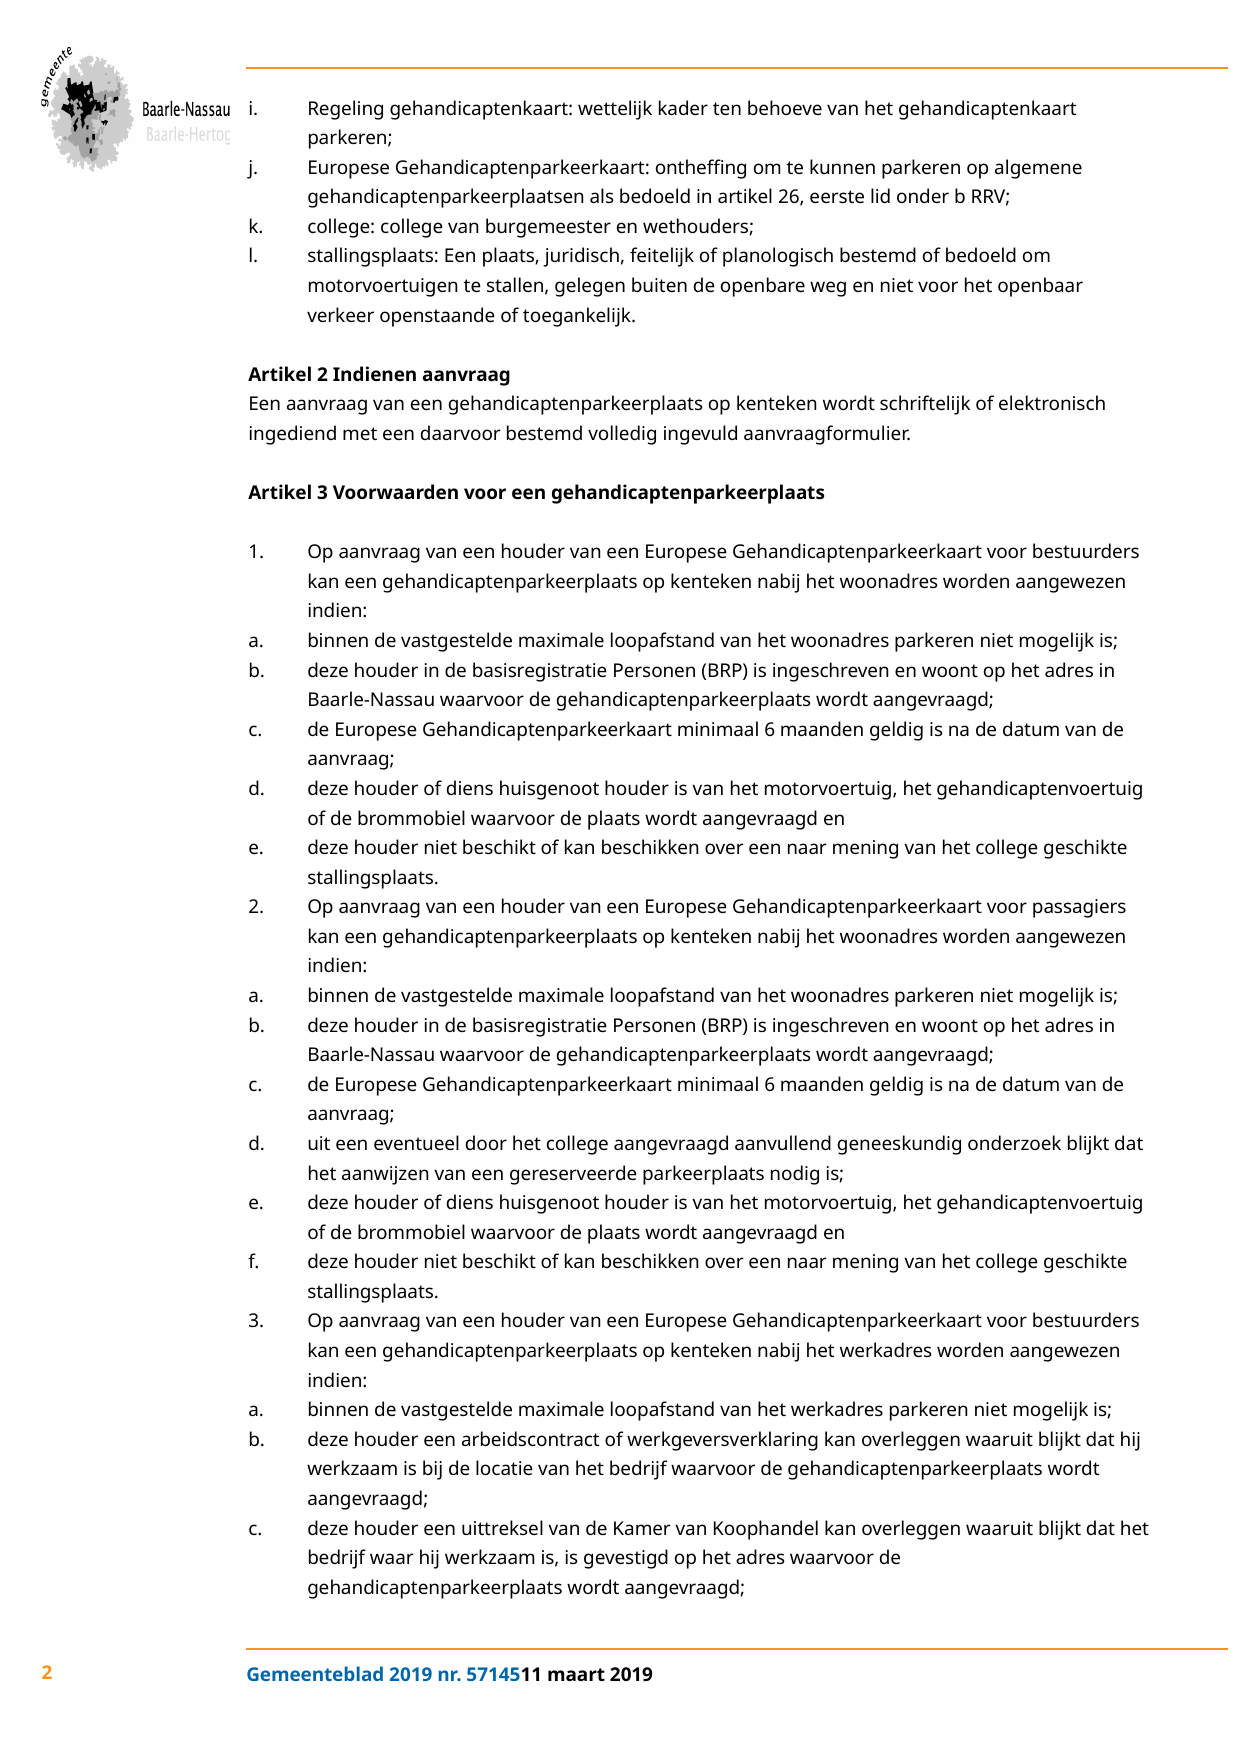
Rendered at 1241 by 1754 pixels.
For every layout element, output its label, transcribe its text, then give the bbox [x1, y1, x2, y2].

list Europese Gehandicaptenparkeerkaart: ontheffing om te kunnen parkeren op algemene gehandicaptenparkeerplaatsen als bedoeld in artikel 26, eerste lid onder b RRV; [248, 154, 1152, 209]
text Een aanvraag van een gehandicaptenparkeerplaats op kenteken wordt schriftelijk of elektronisch ingediend met een daarvoor bestemd volledig ingevuld aanvraagformulier. [248, 391, 1152, 446]
list binnen de vastgestelde maximale loopafstand van het woonadres parkeren niet mogelijk is; [248, 627, 1152, 653]
list deze houder niet beschikt of kan beschikken over een naar mening van het college geschikte stallingsplaats. [248, 834, 1152, 890]
picture [41, 47, 231, 172]
list Op aanvraag van een houder van een Europese Gehandicaptenparkeerkaart voor passagiers kan een gehandicaptenparkeerplaats op kenteken nabij het woonadres worden aangewezen indien: [248, 893, 1152, 978]
list Op aanvraag van een houder van een Europese Gehandicaptenparkeerkaart voor bestuurders kan een gehandicaptenparkeerplaats op kenteken nabij het werkadres worden aangewezen indien: [248, 1308, 1152, 1393]
list deze houder of diens huisgenoot houder is van het motorvoertuig, het gehandicaptenvoertuig of de brommobiel waarvoor de plaats wordt aangevraagd en [248, 775, 1152, 831]
list deze houder of diens huisgenoot houder is van het motorvoertuig, het gehandicaptenvoertuig of de brommobiel waarvoor de plaats wordt aangevraagd en [248, 1189, 1152, 1245]
list deze houder niet beschikt of kan beschikken over een naar mening van het college geschikte stallingsplaats. [248, 1248, 1152, 1304]
list binnen de vastgestelde maximale loopafstand van het woonadres parkeren niet mogelijk is; [248, 982, 1152, 1008]
list Op aanvraag van een houder van een Europese Gehandicaptenparkeerkaart voor bestuurders kan een gehandicaptenparkeerplaats op kenteken nabij het woonadres worden aangewezen indien: [248, 538, 1152, 623]
list college: college van burgemeester en wethouders; [248, 213, 1152, 239]
list Regeling gehandicaptenkaart: wettelijk kader ten behoeve van het gehandicaptenkaart parkeren; [248, 95, 1152, 150]
list uit een eventueel door het college aangevraagd aanvullend geneeskundig onderzoek blijkt dat het aanwijzen van een gereserveerde parkeerplaats nodig is; [248, 1130, 1152, 1186]
list deze houder een uittreksel van de Kamer van Koophandel kan overleggen waaruit blijkt dat het bedrijf waar hij werkzaam is, is gevestigd op het adres waarvoor de gehandicaptenparkeerplaats wordt aangevraagd; [248, 1515, 1152, 1600]
list binnen de vastgestelde maximale loopafstand van het werkadres parkeren niet mogelijk is; [248, 1396, 1152, 1422]
list de Europese Gehandicaptenparkeerkaart minimaal 6 maanden geldig is na de datum van de aanvraag; [248, 716, 1152, 771]
list deze houder in de basisregistratie Personen (BRP) is ingeschreven en woont op het adres in Baarle-Nassau waarvoor de gehandicaptenparkeerplaats wordt aangevraagd; [248, 657, 1152, 712]
text Artikel 2 Indienen aanvraag [248, 361, 1152, 387]
list stallingsplaats: Een plaats, juridisch, feitelijk of planologisch bestemd of bedoeld om motorvoertuigen te stallen, gelegen buiten de openbare weg en niet voor het openbaar verkeer openstaande of toegankelijk. [248, 243, 1152, 328]
list deze houder in de basisregistratie Personen (BRP) is ingeschreven en woont op het adres in Baarle-Nassau waarvoor de gehandicaptenparkeerplaats wordt aangevraagd; [248, 1012, 1152, 1067]
list deze houder een arbeidscontract of werkgeversverklaring kan overleggen waaruit blijkt dat hij werkzaam is bij de locatie van het bedrijf waarvoor de gehandicaptenparkeerplaats wordt aangevraagd; [248, 1426, 1152, 1511]
list de Europese Gehandicaptenparkeerkaart minimaal 6 maanden geldig is na de datum van de aanvraag; [248, 1071, 1152, 1126]
text Artikel 3 Voorwaarden voor een gehandicaptenparkeerplaats [248, 479, 1152, 505]
